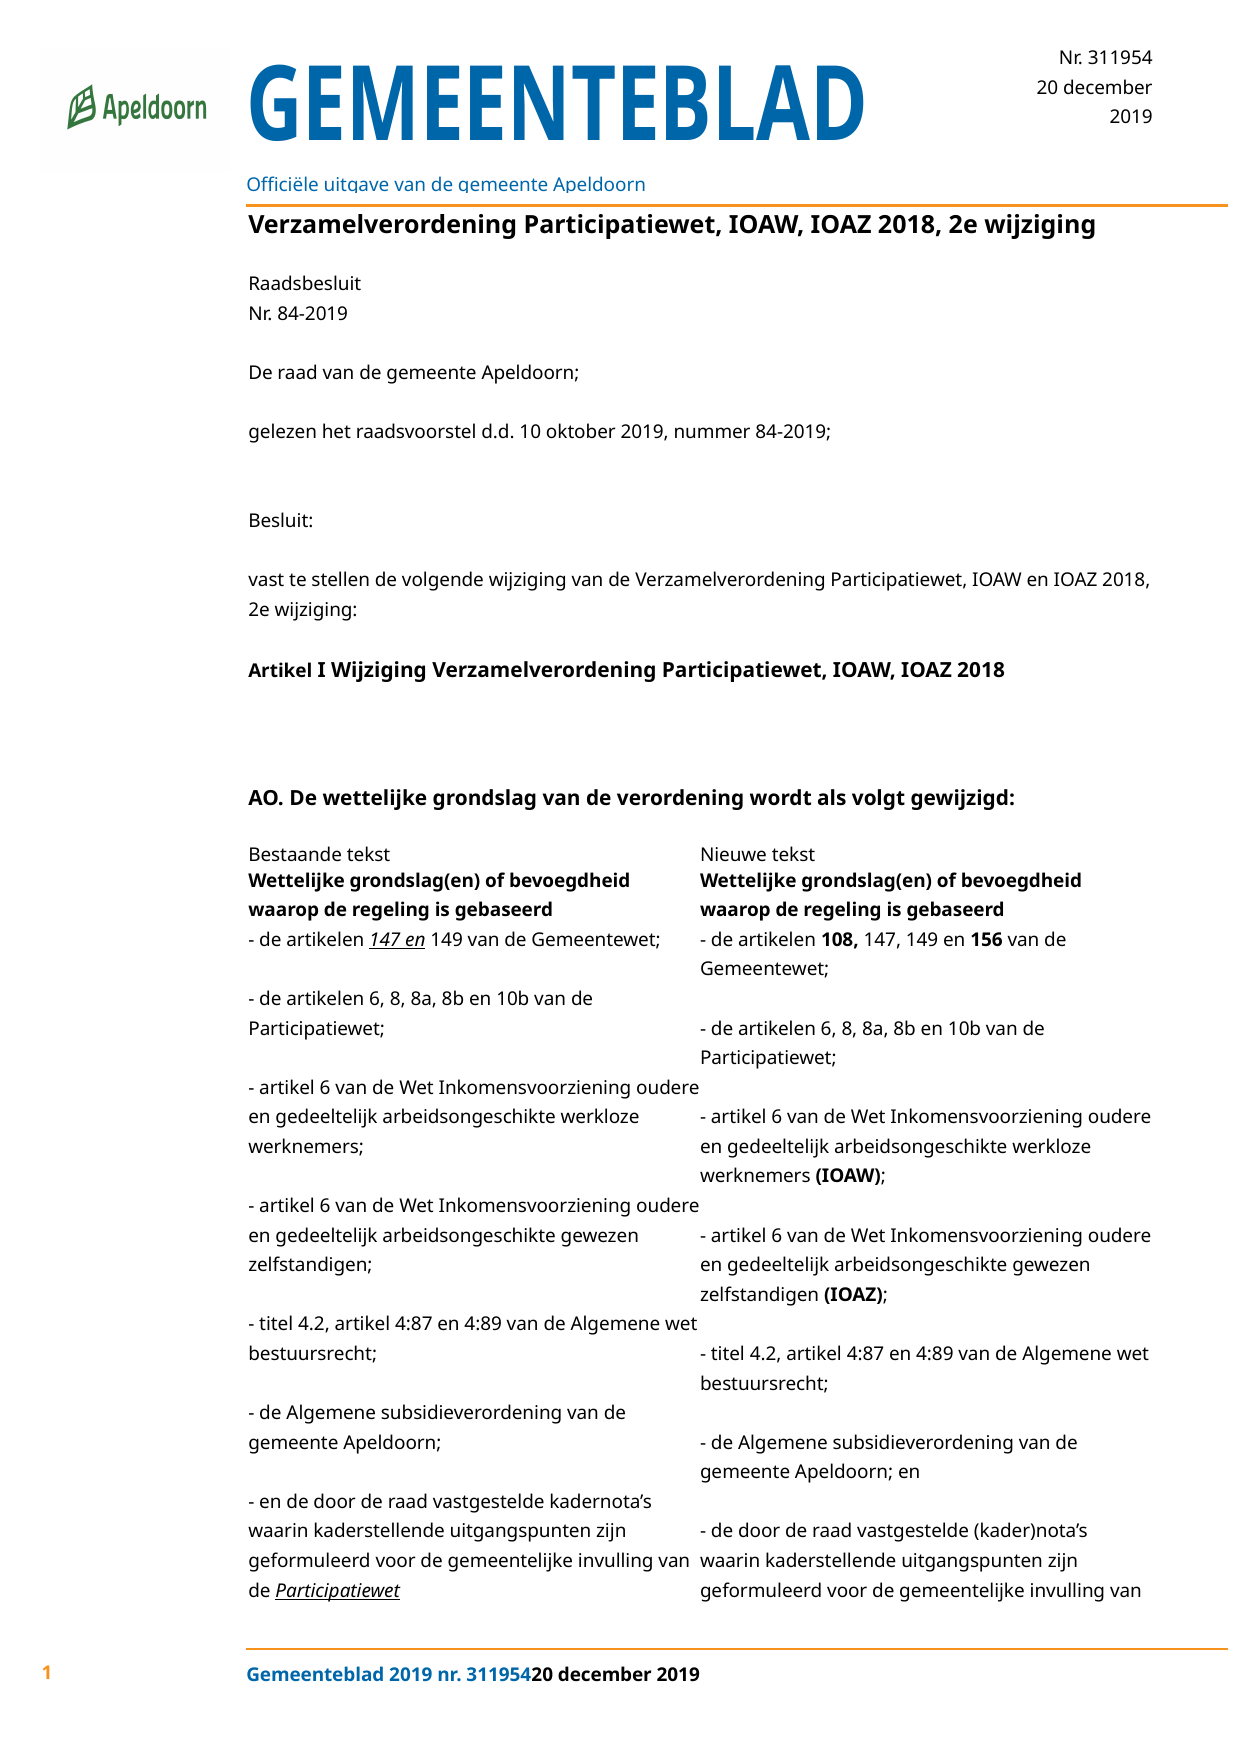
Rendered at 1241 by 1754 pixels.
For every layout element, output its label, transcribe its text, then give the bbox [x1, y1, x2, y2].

table_cell Wettelijke grondslag(en) of bevoegdheid waarop de regeling is gebaseerd - de artikelen 108, 147, 149 en 156 van de Gemeentewet; - de artikelen 6, 8, 8a, 8b en 10b van de Participatiewet; - artikel 6 van de Wet Inkomensvoorziening oudere en gedeeltelijk arbeidsongeschikte werkloze werknemers (IOAW); - artikel 6 van de Wet Inkomensvoorziening oudere en gedeeltelijk arbeidsongeschikte gewezen zelfstandigen (IOAZ); - titel 4.2, artikel 4:87 en 4:89 van de Algemene wet bestuursrecht; - de Algemene subsidieverordening van de gemeente Apeldoorn; en - de door de raad vastgestelde (kader)nota’s waarin kaderstellende uitgangspunten zijn geformuleerd voor de gemeentelijke invulling van [700, 867, 1152, 1603]
text Verzamelverordening Participatiewet, IOAW, IOAZ 2018, 2e wijziging [248, 207, 1152, 241]
text Raadsbesluit [248, 270, 1152, 296]
text Besluit: [248, 507, 1152, 533]
text Nr. 84-2019 [248, 300, 1152, 326]
picture [41, 47, 231, 172]
text vast te stellen de volgende wijziging van de Verzamelverordening Participatiewet, IOAW en IOAZ 2018, 2e wijziging: [248, 566, 1152, 621]
text Artikel I Wijziging Verzamelverordening Participatiewet, IOAW, IOAZ 2018 [248, 655, 1152, 683]
text gelezen het raadsvoorstel d.d. 10 oktober 2019, nummer 84-2019; [248, 418, 1152, 444]
table_header Nieuwe tekst [700, 841, 1152, 867]
table_cell Wettelijke grondslag(en) of bevoegdheid waarop de regeling is gebaseerd - de artikelen 147 en 149 van de Gemeentewet; - de artikelen 6, 8, 8a, 8b en 10b van de Participatiewet; - artikel 6 van de Wet Inkomensvoorziening oudere en gedeeltelijk arbeidsongeschikte werkloze werknemers; - artikel 6 van de Wet Inkomensvoorziening oudere en gedeeltelijk arbeidsongeschikte gewezen zelfstandigen; - titel 4.2, artikel 4:87 en 4:89 van de Algemene wet bestuursrecht; - de Algemene subsidieverordening van de gemeente Apeldoorn; - en de door de raad vastgestelde kadernota’s waarin kaderstellende uitgangspunten zijn geformuleerd voor de gemeentelijke invulling van de Participatiewet [248, 867, 700, 1603]
text AO. De wettelijke grondslag van de verordening wordt als volgt gewijzigd: [248, 783, 1152, 811]
table_header Bestaande tekst [248, 841, 700, 867]
text De raad van de gemeente Apeldoorn; [248, 359, 1152, 385]
